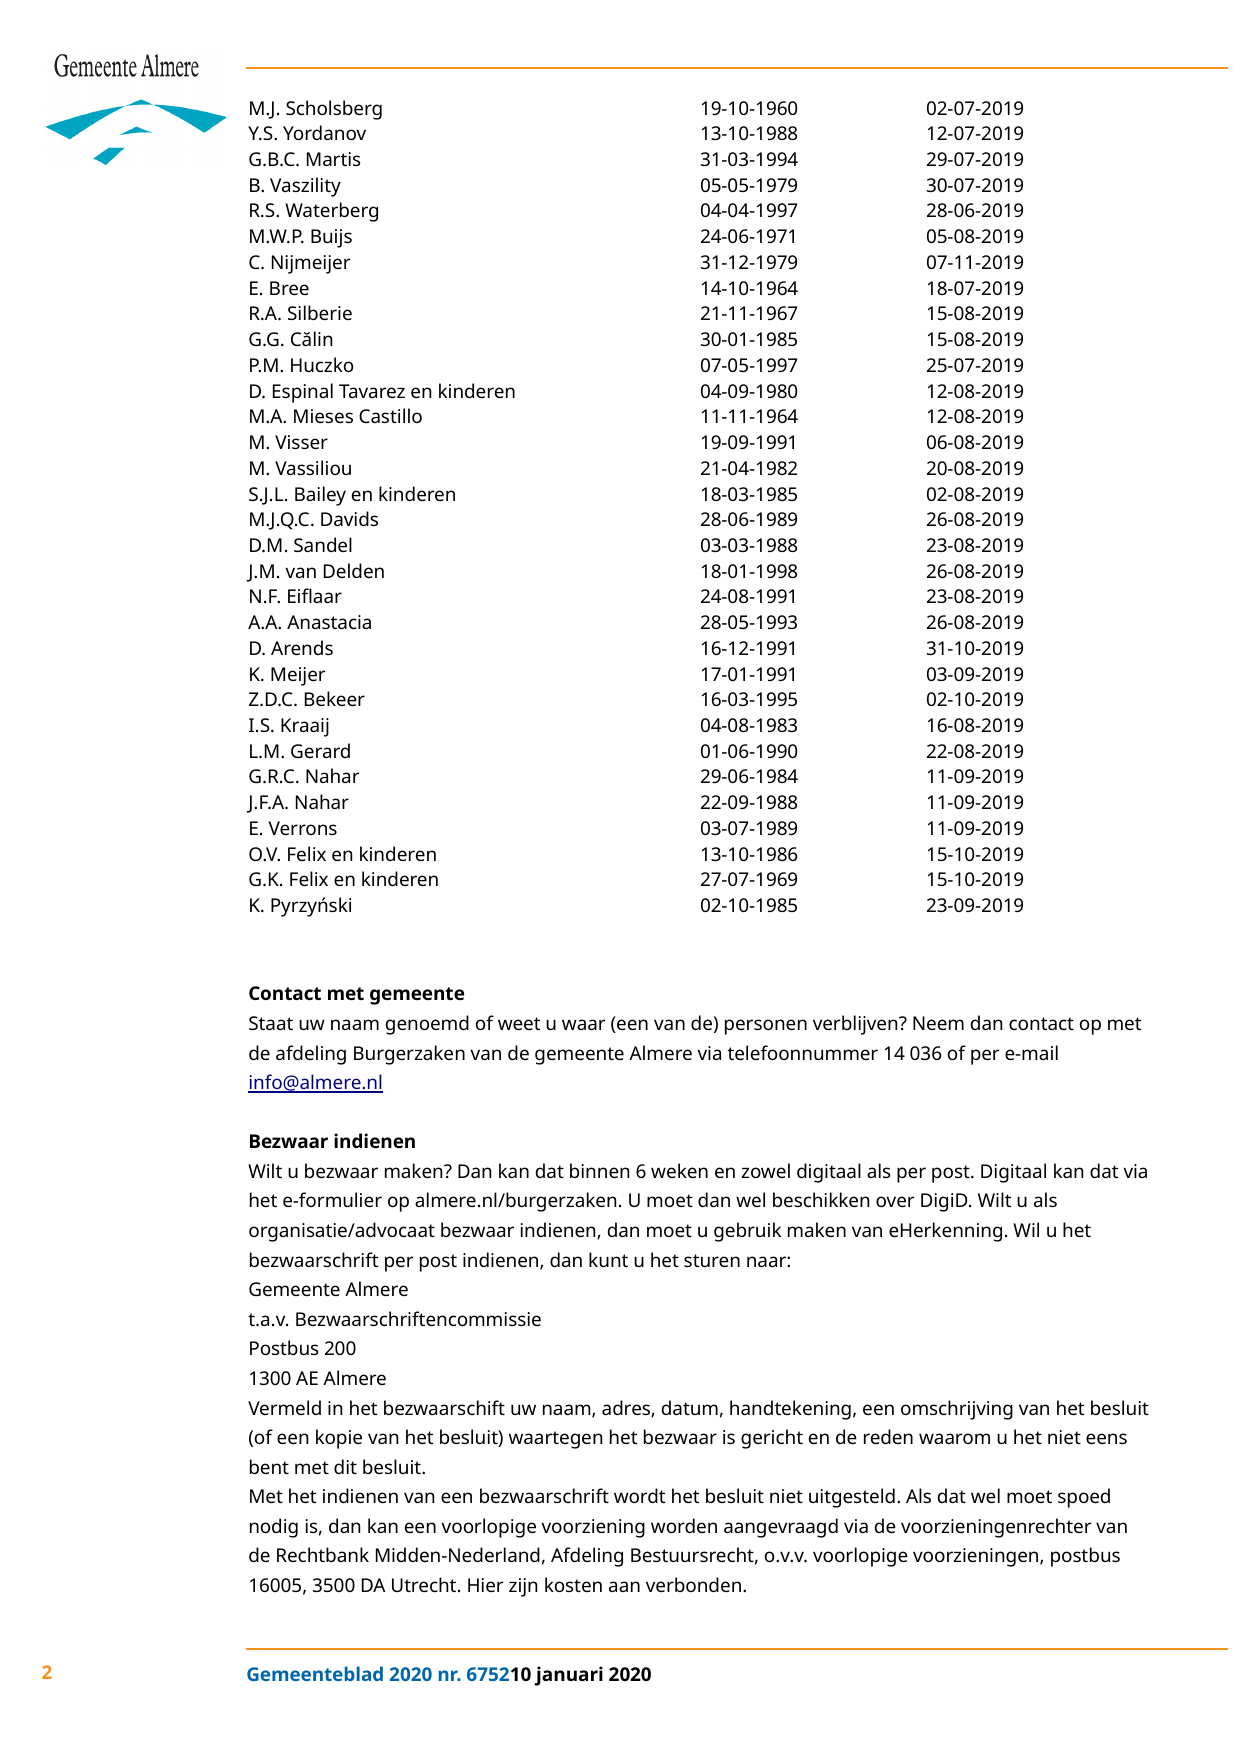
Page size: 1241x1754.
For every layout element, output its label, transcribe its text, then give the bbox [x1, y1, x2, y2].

text Contact met gemeente [248, 981, 1152, 1006]
table_cell 15-08-2019 [926, 301, 1152, 326]
table_cell 31-12-1979 [700, 249, 926, 275]
table_cell 28-06-1989 [700, 506, 926, 532]
table_cell 23-08-2019 [926, 584, 1152, 609]
text 1300 AE Almere [248, 1365, 1152, 1391]
table_cell 11-09-2019 [926, 815, 1152, 841]
table_cell Y.S. Yordanov [248, 121, 700, 146]
table_cell 11-09-2019 [926, 764, 1152, 789]
text Postbus 200 [248, 1336, 1152, 1361]
text t.a.v. Bezwaarschriftencommissie [248, 1306, 1152, 1332]
table_cell M.A. Mieses Castillo [248, 404, 700, 429]
table_cell 12-08-2019 [926, 378, 1152, 403]
table_cell 02-10-2019 [926, 687, 1152, 712]
table_cell B. Vaszility [248, 172, 700, 198]
table_cell 21-11-1967 [700, 301, 926, 326]
table_cell 31-03-1994 [700, 146, 926, 172]
table_cell M.J. Scholsberg [248, 95, 700, 121]
table_cell N.F. Eiflaar [248, 584, 700, 609]
table_cell 05-05-1979 [700, 172, 926, 198]
table_cell 04-08-1983 [700, 712, 926, 738]
table_cell R.A. Silberie [248, 301, 700, 326]
table_cell J.M. van Delden [248, 558, 700, 584]
table_cell K. Pyrzyński [248, 893, 700, 918]
table_cell 26-08-2019 [926, 609, 1152, 635]
table_cell G.G. Călin [248, 326, 700, 352]
table_cell 30-07-2019 [926, 172, 1152, 198]
table_cell 24-08-1991 [700, 584, 926, 609]
table_cell 05-08-2019 [926, 224, 1152, 249]
table_cell 15-10-2019 [926, 841, 1152, 867]
table_cell 19-09-1991 [700, 429, 926, 455]
table_cell 11-11-1964 [700, 404, 926, 429]
table_cell 19-10-1960 [700, 95, 926, 121]
text Gemeente Almere [248, 1276, 1152, 1302]
table_cell M.W.P. Buijs [248, 224, 700, 249]
table_cell M. Visser [248, 429, 700, 455]
table_cell M.J.Q.C. Davids [248, 506, 700, 532]
table_cell 02-07-2019 [926, 95, 1152, 121]
table_cell 26-08-2019 [926, 506, 1152, 532]
table_cell 18-01-1998 [700, 558, 926, 584]
table_cell 18-03-1985 [700, 481, 926, 506]
table_cell K. Meijer [248, 661, 700, 687]
table_cell D. Arends [248, 635, 700, 661]
table_cell 15-08-2019 [926, 326, 1152, 352]
table_cell 17-01-1991 [700, 661, 926, 687]
text Bezwaar indienen [248, 1128, 1152, 1154]
table_cell 22-09-1988 [700, 790, 926, 815]
table_cell 14-10-1964 [700, 275, 926, 301]
table_cell J.F.A. Nahar [248, 790, 700, 815]
table_cell D.M. Sandel [248, 532, 700, 558]
table_cell 21-04-1982 [700, 455, 926, 481]
table_cell S.J.L. Bailey en kinderen [248, 481, 700, 506]
table_cell E. Bree [248, 275, 700, 301]
table_cell R.S. Waterberg [248, 198, 700, 223]
table_cell 12-08-2019 [926, 404, 1152, 429]
table_cell G.B.C. Martis [248, 146, 700, 172]
table_cell 27-07-1969 [700, 867, 926, 892]
table_cell 13-10-1988 [700, 121, 926, 146]
table_cell D. Espinal Tavarez en kinderen [248, 378, 700, 403]
text Staat uw naam genoemd of weet u waar (een van de) personen verblijven? Neem dan contact op met de afdeling Burgerzaken van de gemeente Almere via telefoonnummer 14 036 of per e-mail info@almere.nl [248, 1010, 1152, 1095]
table_cell Z.D.C. Bekeer [248, 687, 700, 712]
table_cell 04-09-1980 [700, 378, 926, 403]
table_cell 03-03-1988 [700, 532, 926, 558]
table_cell 13-10-1986 [700, 841, 926, 867]
table_cell 20-08-2019 [926, 455, 1152, 481]
table_cell E. Verrons [248, 815, 700, 841]
table_cell 23-09-2019 [926, 893, 1152, 918]
table_cell 11-09-2019 [926, 790, 1152, 815]
table_cell 26-08-2019 [926, 558, 1152, 584]
table_cell 03-07-1989 [700, 815, 926, 841]
table_cell A.A. Anastacia [248, 609, 700, 635]
table_cell I.S. Kraaij [248, 712, 700, 738]
text Vermeld in het bezwaarschift uw naam, adres, datum, handtekening, een omschrijving van het besluit (of een kopie van het besluit) waartegen het bezwaar is gericht en de reden waarom u het niet eens bent met dit besluit. [248, 1395, 1152, 1479]
table_cell 25-07-2019 [926, 352, 1152, 378]
table_cell 22-08-2019 [926, 738, 1152, 764]
table_cell 16-08-2019 [926, 712, 1152, 738]
table_cell 02-08-2019 [926, 481, 1152, 506]
table_cell 01-06-1990 [700, 738, 926, 764]
table_cell 28-05-1993 [700, 609, 926, 635]
table_cell 04-04-1997 [700, 198, 926, 223]
table_cell 07-05-1997 [700, 352, 926, 378]
text Met het indienen van een bezwaarschrift wordt het besluit niet uitgesteld. Als dat wel moet spoed nodig is, dan kan een voorlopige voorziening worden aangevraagd via de voorzieningenrechter van de Rechtbank Midden-Nederland, Afdeling Bestuursrecht, o.v.v. voorlopige voorzieningen, postbus 16005, 3500 DA Utrecht. Hier zijn kosten aan verbonden. [248, 1483, 1152, 1598]
table_cell P.M. Huczko [248, 352, 700, 378]
table_cell 06-08-2019 [926, 429, 1152, 455]
table_cell 12-07-2019 [926, 121, 1152, 146]
picture [41, 47, 231, 172]
table_cell 24-06-1971 [700, 224, 926, 249]
table_cell C. Nijmeijer [248, 249, 700, 275]
table_cell 18-07-2019 [926, 275, 1152, 301]
table_cell 16-03-1995 [700, 687, 926, 712]
table_cell 30-01-1985 [700, 326, 926, 352]
table_cell 29-06-1984 [700, 764, 926, 789]
table_cell 28-06-2019 [926, 198, 1152, 223]
table_cell L.M. Gerard [248, 738, 700, 764]
table_cell 03-09-2019 [926, 661, 1152, 687]
table_cell G.K. Felix en kinderen [248, 867, 700, 892]
table_cell 16-12-1991 [700, 635, 926, 661]
table_cell O.V. Felix en kinderen [248, 841, 700, 867]
table_cell M. Vassiliou [248, 455, 700, 481]
table_cell G.R.C. Nahar [248, 764, 700, 789]
table_cell 07-11-2019 [926, 249, 1152, 275]
table_cell 23-08-2019 [926, 532, 1152, 558]
text Wilt u bezwaar maken? Dan kan dat binnen 6 weken en zowel digitaal als per post. Digitaal kan dat via het e-formulier op almere.nl/burgerzaken. U moet dan wel beschikken over DigiD. Wilt u als organisatie/advocaat bezwaar indienen, dan moet u gebruik maken van eHerkenning. Wil u het bezwaarschrift per post indienen, dan kunt u het sturen naar: [248, 1158, 1152, 1272]
table_cell 29-07-2019 [926, 146, 1152, 172]
table_cell 15-10-2019 [926, 867, 1152, 892]
table_cell 02-10-1985 [700, 893, 926, 918]
table_cell 31-10-2019 [926, 635, 1152, 661]
